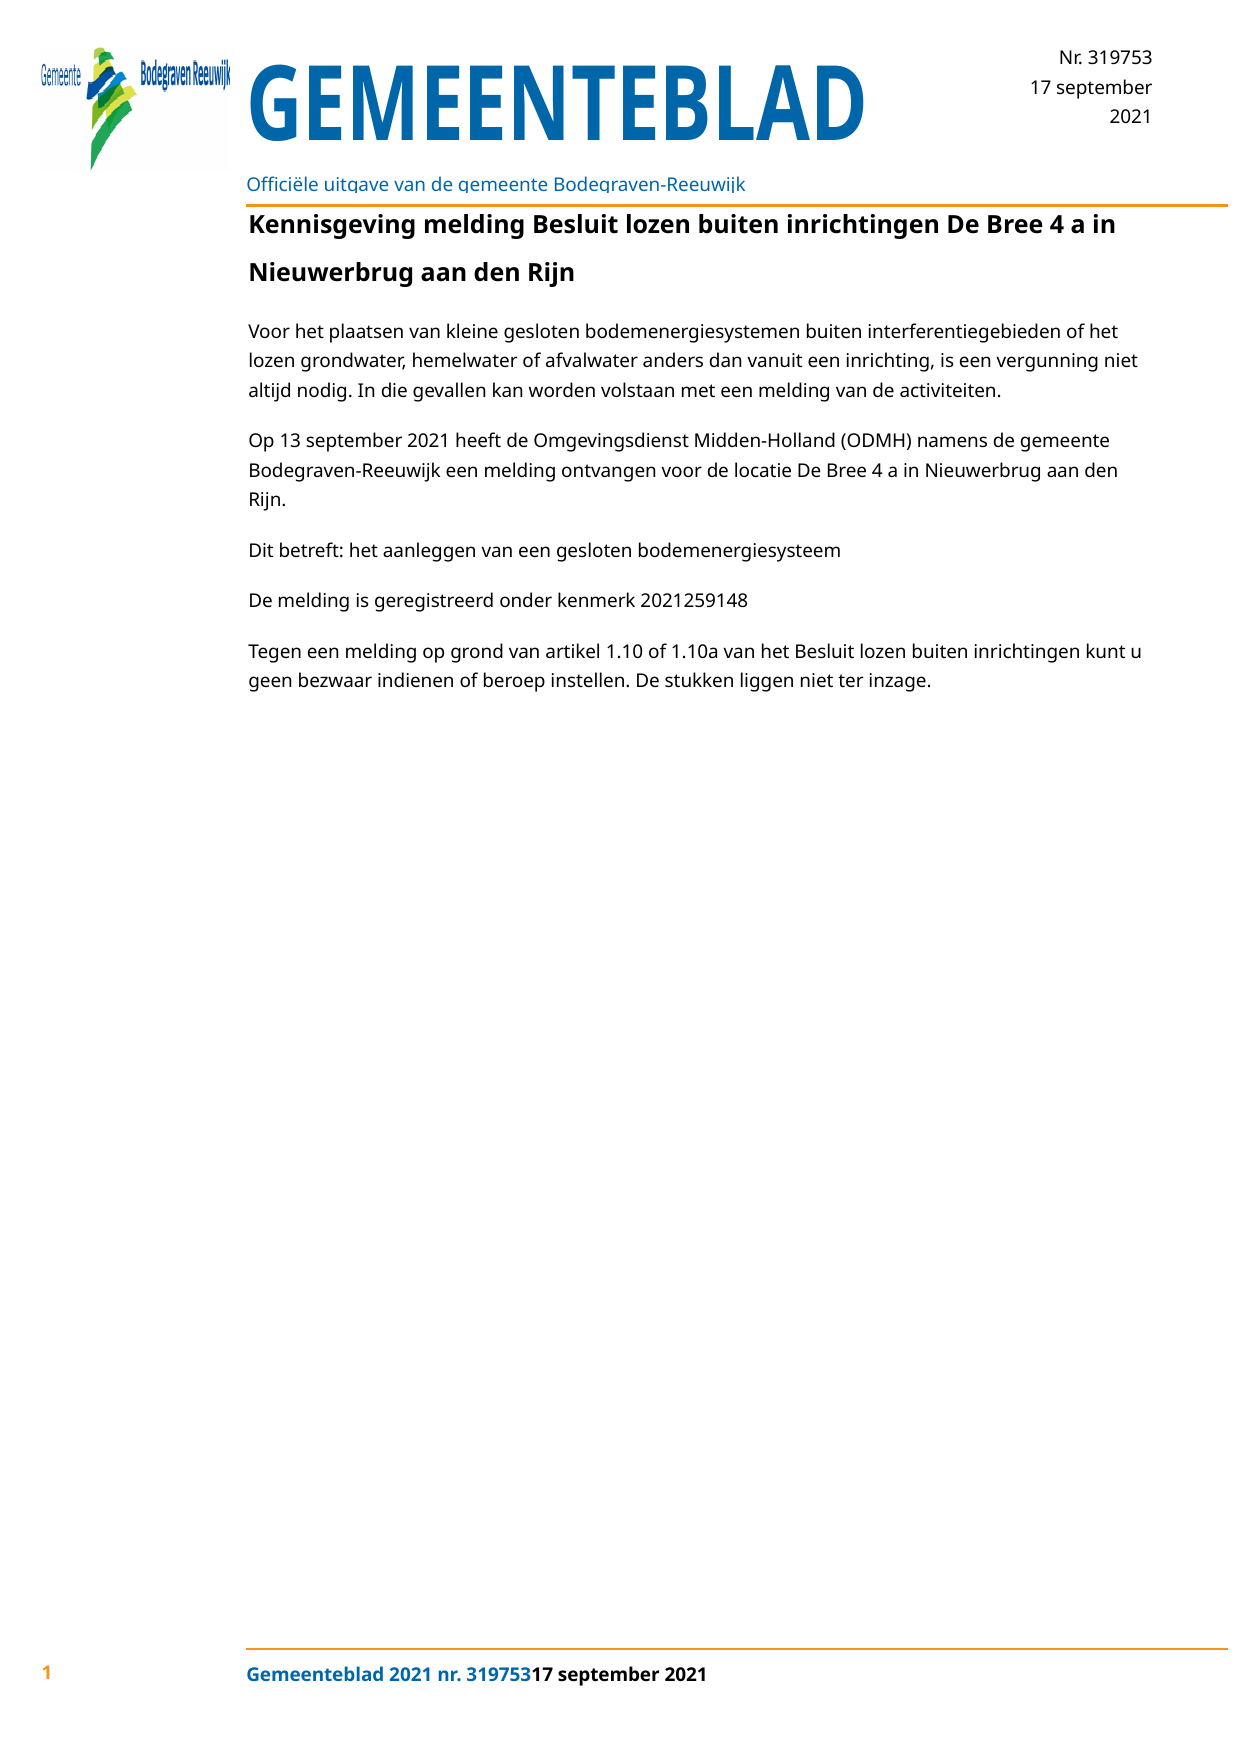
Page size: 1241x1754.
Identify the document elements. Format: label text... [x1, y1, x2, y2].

text Op 13 september 2021 heeft de Omgevingsdienst Midden-Holland (ODMH) namens de gemeente Bodegraven-Reeuwijk een melding ontvangen voor de locatie De Bree 4 a in Nieuwerbrug aan den Rijn. [248, 427, 1152, 512]
text Tegen een melding op grond van artikel 1.10 of 1.10a van het Besluit lozen buiten inrichtingen kunt u geen bezwaar indienen of beroep instellen. De stukken liggen niet ter inzage. [248, 638, 1152, 693]
text Kennisgeving melding Besluit lozen buiten inrichtingen De Bree 4 a in Nieuwerbrug aan den Rijn [248, 207, 1152, 288]
text Dit betreft: het aanleggen van een gesloten bodemenergiesysteem [248, 537, 1152, 563]
text De melding is geregistreerd onder kenmerk 2021259148 [248, 587, 1152, 613]
picture [41, 47, 231, 172]
text Voor het plaatsen van kleine gesloten bodemenergiesystemen buiten interferentiegebieden of het lozen grondwater, hemelwater of afvalwater anders dan vanuit een inrichting, is een vergunning niet altijd nodig. In die gevallen kan worden volstaan met een melding van de activiteiten. [248, 318, 1152, 403]
